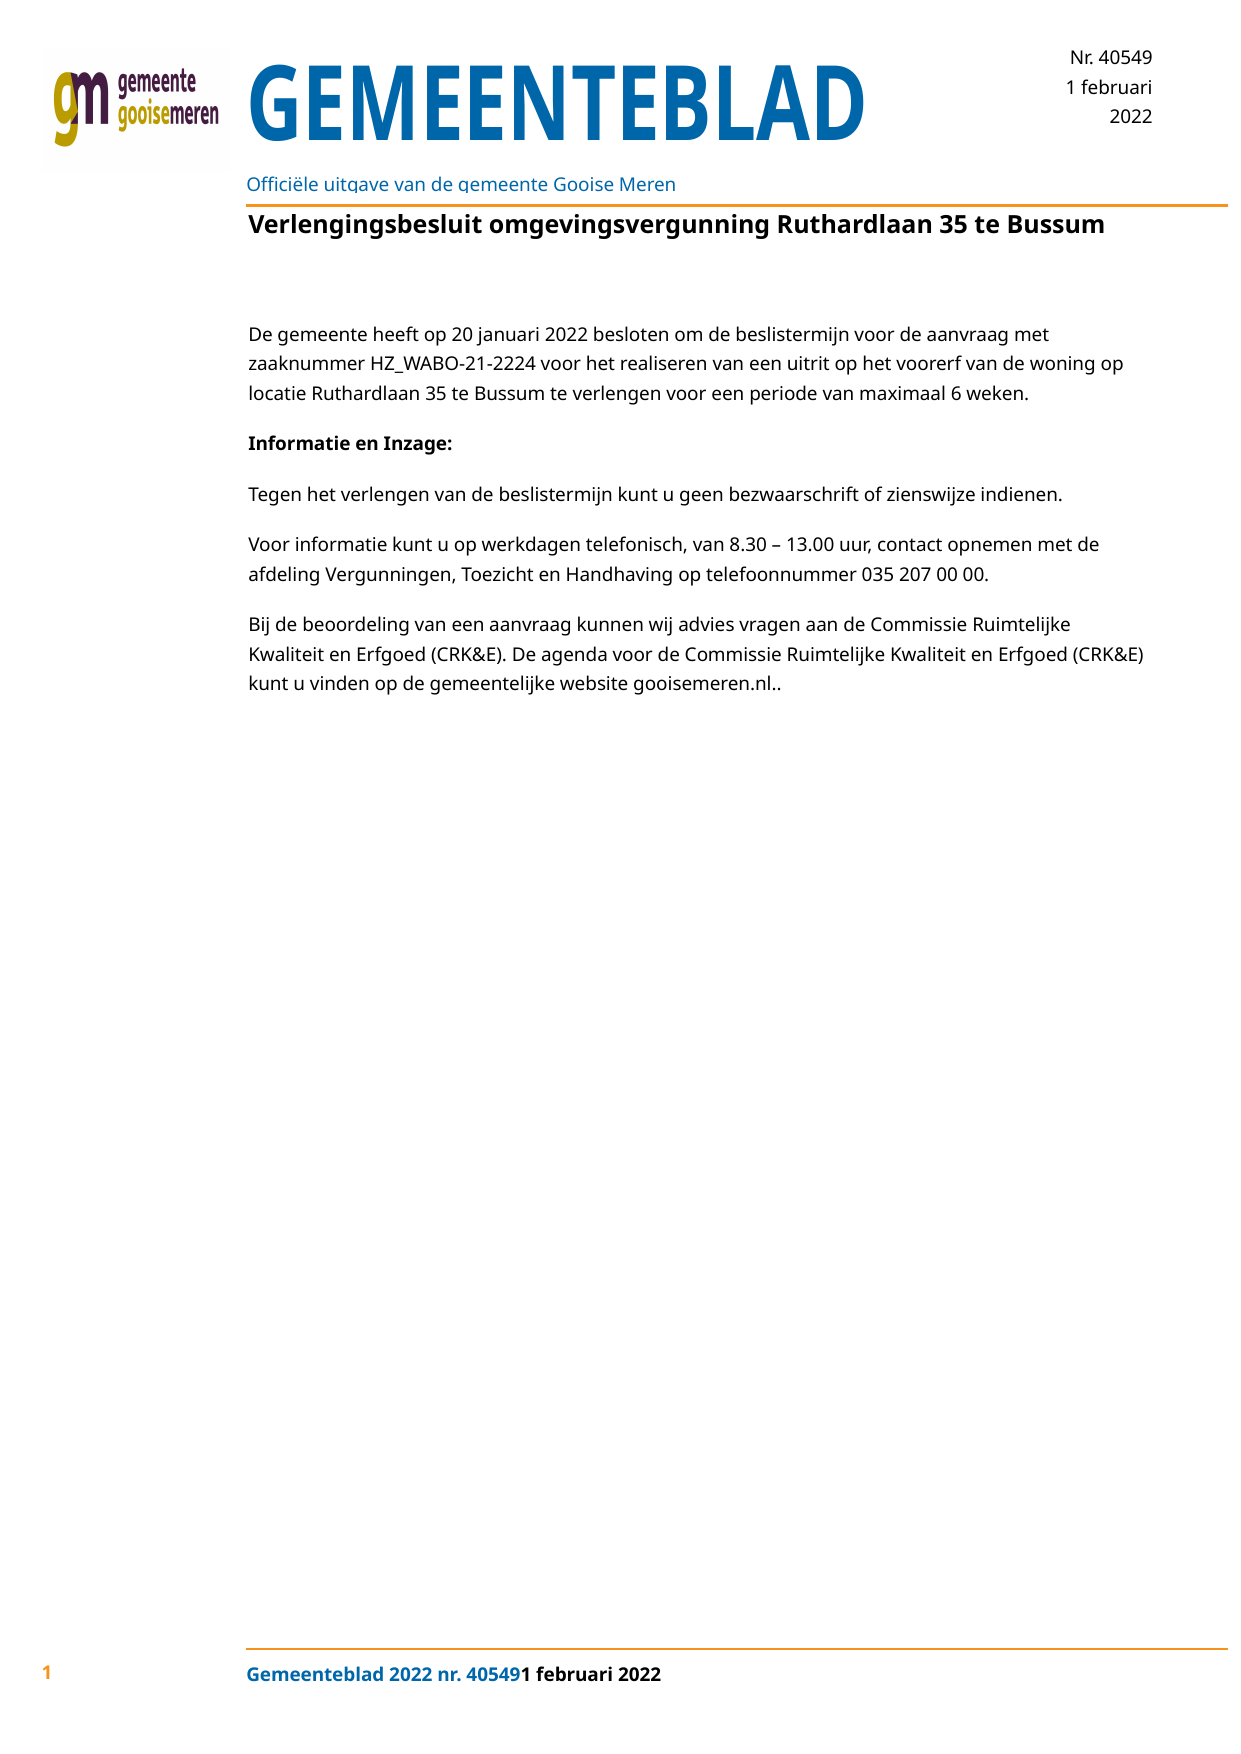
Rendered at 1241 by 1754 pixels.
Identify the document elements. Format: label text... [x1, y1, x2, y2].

text De gemeente heeft op 20 januari 2022 besloten om de beslistermijn voor de aanvraag met zaaknummer HZ_WABO-21-2224 voor het realiseren van een uitrit op het voorerf van de woning op locatie Ruthardlaan 35 te Bussum te verlengen voor een periode van maximaal 6 weken. [248, 321, 1152, 406]
text Bij de beoordeling van een aanvraag kunnen wij advies vragen aan de Commissie Ruimtelijke Kwaliteit en Erfgoed (CRK&E). De agenda voor de Commissie Ruimtelijke Kwaliteit en Erfgoed (CRK&E) kunt u vinden op de gemeentelijke website gooisemeren.nl.. [248, 611, 1152, 696]
text Informatie en Inzage: [248, 430, 1152, 456]
text Verlengingsbesluit omgevingsvergunning Ruthardlaan 35 te Bussum [248, 207, 1152, 241]
text Tegen het verlengen van de beslistermijn kunt u geen bezwaarschrift of zienswijze indienen. [248, 481, 1152, 506]
picture [41, 47, 231, 172]
text Voor informatie kunt u op werkdagen telefonisch, van 8.30 – 13.00 uur, contact opnemen met de afdeling Vergunningen, Toezicht en Handhaving op telefoonnummer 035 207 00 00. [248, 531, 1152, 586]
